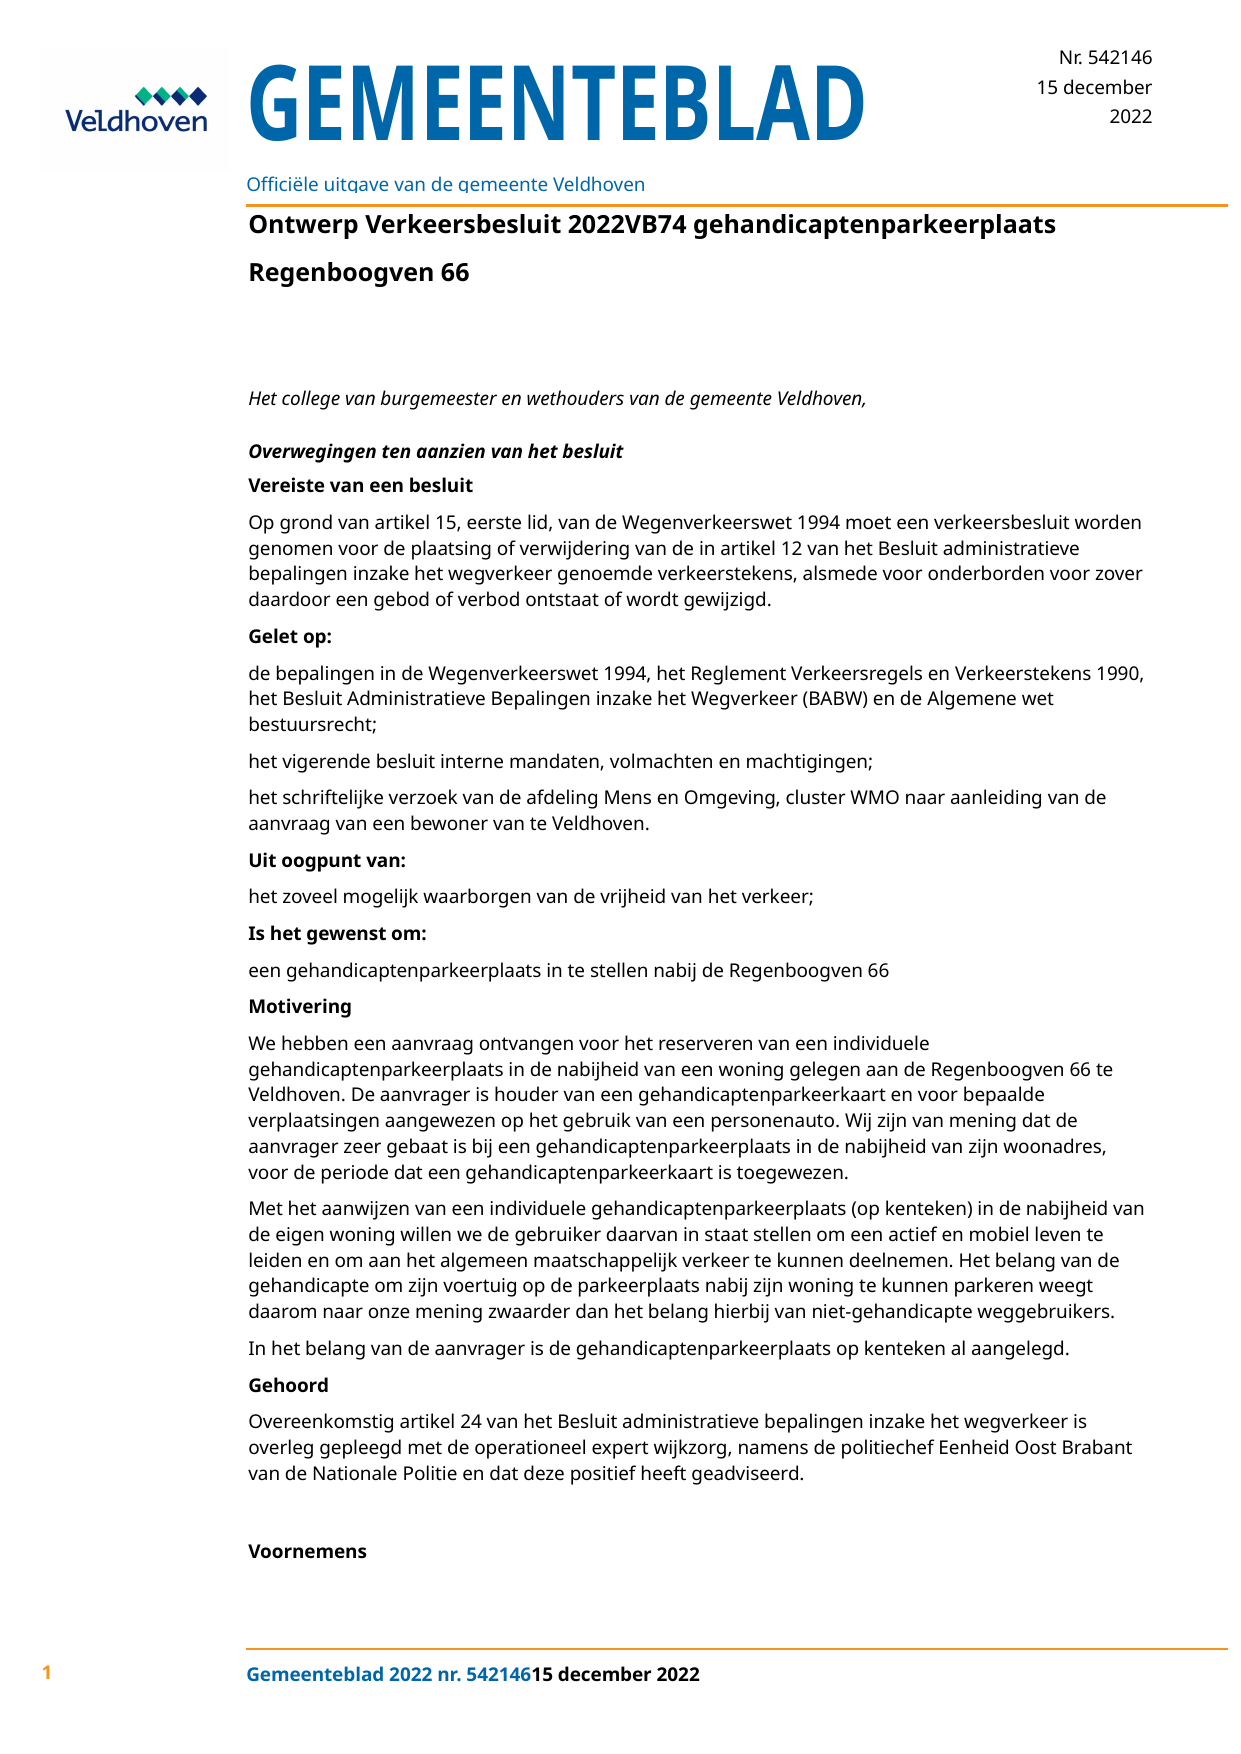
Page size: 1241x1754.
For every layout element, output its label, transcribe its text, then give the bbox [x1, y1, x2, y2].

text Gehoord [248, 1372, 1152, 1397]
picture [41, 47, 231, 172]
text het schriftelijke verzoek van de afdeling Mens en Omgeving, cluster WMO naar aanleiding van de aanvraag van een bewoner van te Veldhoven. [248, 784, 1152, 836]
text Uit oogpunt van: [248, 847, 1152, 873]
text Vereiste van een besluit [248, 472, 1152, 498]
text Is het gewenst om: [248, 920, 1152, 946]
text het zoveel mogelijk waarborgen van de vrijheid van het verkeer; [248, 883, 1152, 909]
text In het belang van de aanvrager is de gehandicaptenparkeerplaats op kenteken al aangelegd. [248, 1335, 1152, 1361]
text een gehandicaptenparkeerplaats in te stellen nabij de Regenboogven 66 [248, 957, 1152, 983]
text Overwegingen ten aanzien van het besluit [248, 438, 1152, 464]
text Met het aanwijzen van een individuele gehandicaptenparkeerplaats (op kenteken) in de nabijheid van de eigen woning willen we de gebruiker daarvan in staat stellen om een actief en mobiel leven te leiden en om aan het algemeen maatschappelijk verkeer te kunnen deelnemen. Het belang van de gehandicapte om zijn voertuig op de parkeerplaats nabij zijn woning te kunnen parkeren weegt daarom naar onze mening zwaarder dan het belang hierbij van niet-gehandicapte weggebruikers. [248, 1196, 1152, 1324]
text We hebben een aanvraag ontvangen voor het reserveren van een individuele gehandicaptenparkeerplaats in de nabijheid van een woning gelegen aan de Regenboogven 66 te Veldhoven. De aanvrager is houder van een gehandicaptenparkeerkaart en voor bepaalde verplaatsingen aangewezen op het gebruik van een personenauto. Wij zijn van mening dat de aanvrager zeer gebaat is bij een gehandicaptenparkeerplaats in de nabijheid van zijn woonadres, voor de periode dat een gehandicaptenparkeerkaart is toegewezen. [248, 1030, 1152, 1184]
text Overeenkomstig artikel 24 van het Besluit administratieve bepalingen inzake het wegverkeer is overleg gepleegd met de operationeel expert wijkzorg, namens de politiechef Eenheid Oost Brabant van de Nationale Politie en dat deze positief heeft geadviseerd. [248, 1408, 1152, 1486]
text Op grond van artikel 15, eerste lid, van de Wegenverkeerswet 1994 moet een verkeersbesluit worden genomen voor de plaatsing of verwijdering van de in artikel 12 van het Besluit administratieve bepalingen inzake het wegverkeer genoemde verkeerstekens, alsmede voor onderborden voor zover daardoor een gebod of verbod ontstaat of wordt gewijzigd. [248, 509, 1152, 612]
text Ontwerp Verkeersbesluit 2022VB74 gehandicaptenparkeerplaats Regenboogven 66 [248, 207, 1152, 288]
text Het college van burgemeester en wethouders van de gemeente Veldhoven, [248, 386, 1152, 411]
text Voornemens [248, 1538, 1152, 1564]
text Motivering [248, 993, 1152, 1019]
text het vigerende besluit interne mandaten, volmachten en machtigingen; [248, 748, 1152, 773]
text de bepalingen in de Wegenverkeerswet 1994, het Reglement Verkeersregels en Verkeerstekens 1990, het Besluit Administratieve Bepalingen inzake het Wegverkeer (BABW) en de Algemene wet bestuursrecht; [248, 660, 1152, 737]
text Gelet op: [248, 623, 1152, 649]
